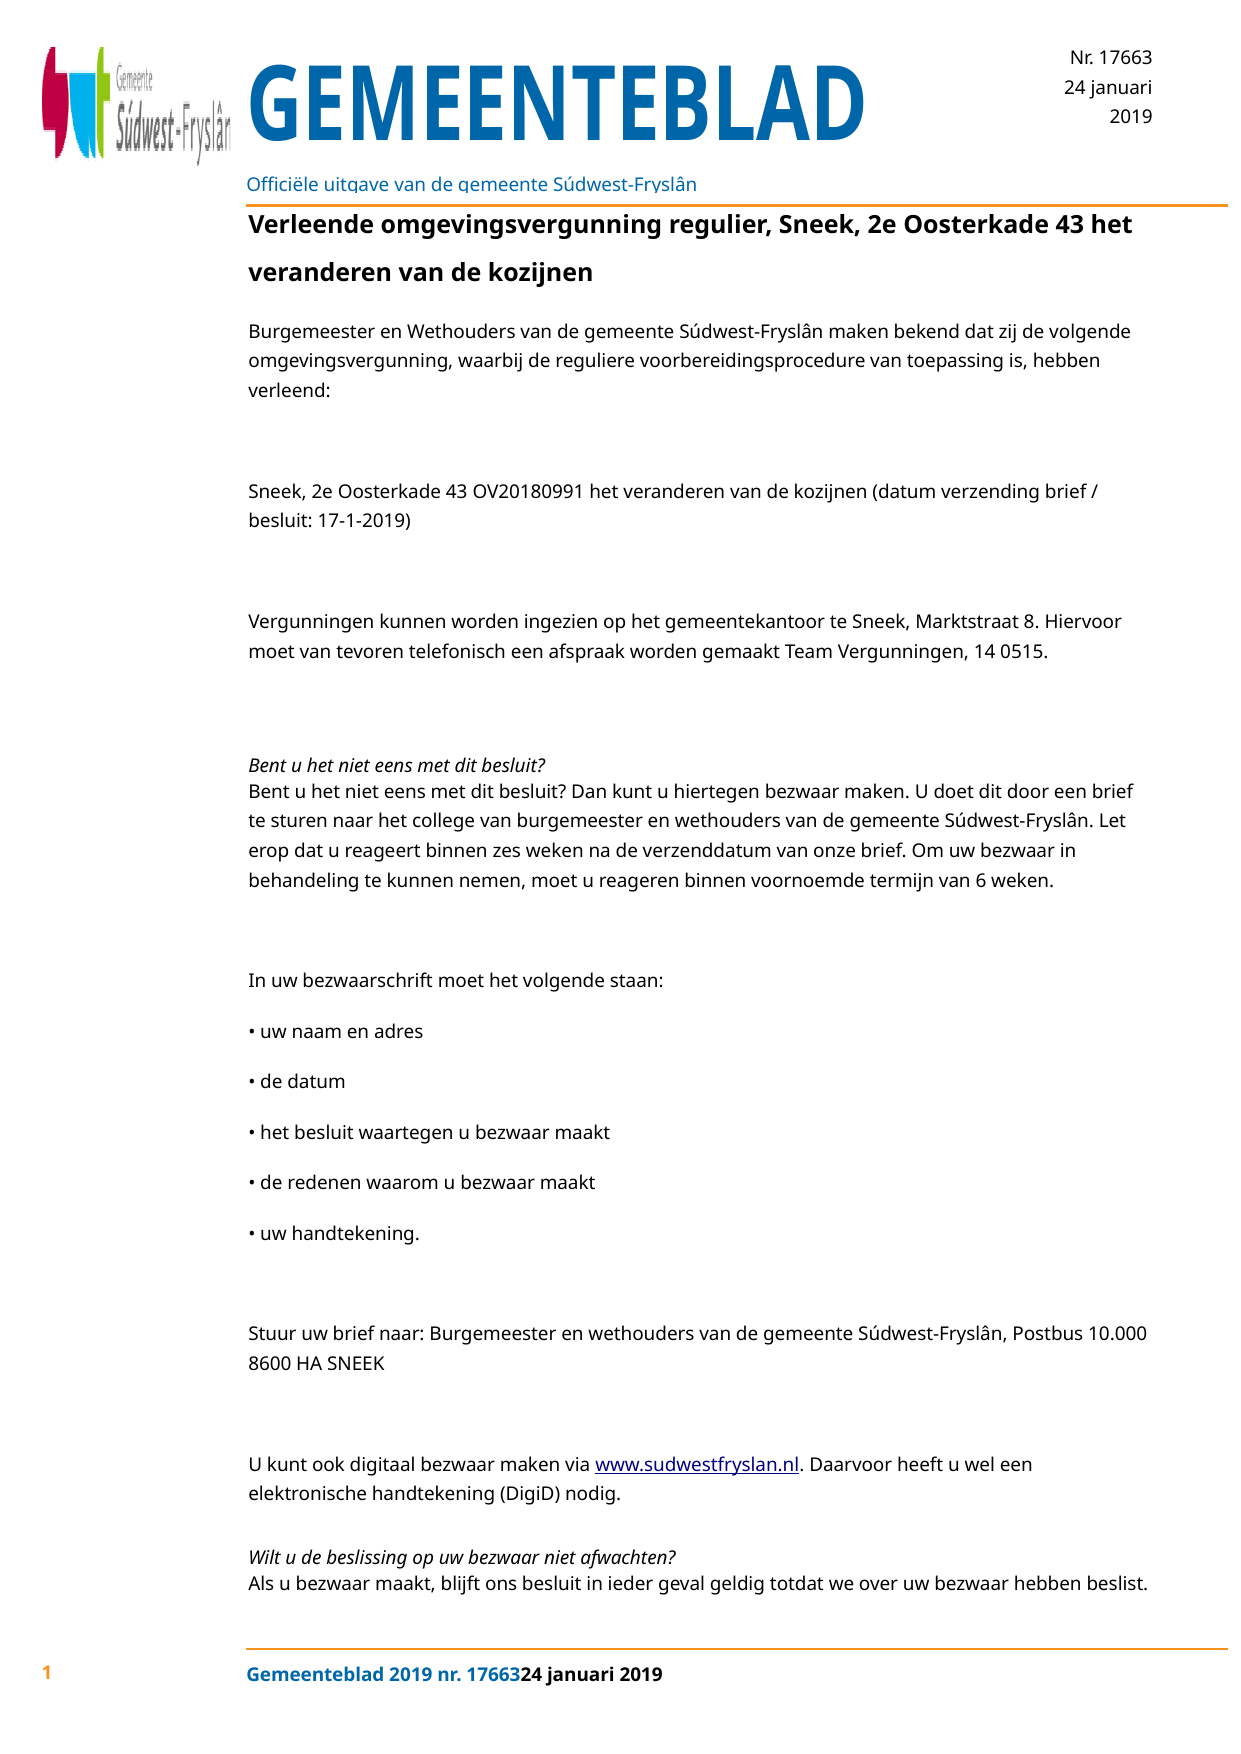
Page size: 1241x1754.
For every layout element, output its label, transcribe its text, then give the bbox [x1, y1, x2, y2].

text • uw naam en adres [248, 1018, 1152, 1044]
text • uw handtekening. [248, 1220, 1152, 1245]
text • het besluit waartegen u bezwaar maakt [248, 1119, 1152, 1144]
text • de datum [248, 1068, 1152, 1094]
text Burgemeester en Wethouders van de gemeente Súdwest-Fryslân maken bekend dat zij de volgende omgevingsvergunning, waarbij de reguliere voorbereidingsprocedure van toepassing is, hebben verleend: [248, 318, 1152, 403]
text Stuur uw brief naar: Burgemeester en wethouders van de gemeente Súdwest-Fryslân, Postbus 10.000 8600 HA SNEEK [248, 1321, 1152, 1376]
text Verleende omgevingsvergunning regulier, Sneek, 2e Oosterkade 43 het veranderen van de kozijnen [248, 207, 1152, 288]
text In uw bezwaarschrift moet het volgende staan: [248, 968, 1152, 993]
text • de redenen waarom u bezwaar maakt [248, 1169, 1152, 1195]
text Bent u het niet eens met dit besluit? Dan kunt u hiertegen bezwaar maken. U doet dit door een brief te sturen naar het college van burgemeester en wethouders van de gemeente Súdwest-Fryslân. Let erop dat u reageert binnen zes weken na de verzenddatum van onze brief. Om uw bezwaar in behandeling te kunnen nemen, moet u reageren binnen voornoemde termijn van 6 weken. [248, 778, 1152, 892]
picture [41, 47, 231, 172]
text Vergunningen kunnen worden ingezien op het gemeentekantoor te Sneek, Marktstraat 8. Hiervoor moet van tevoren telefonisch een afspraak worden gemaakt Team Vergunningen, 14 0515. [248, 608, 1152, 664]
text Bent u het niet eens met dit besluit? [248, 752, 1152, 778]
text Sneek, 2e Oosterkade 43 OV20180991 het veranderen van de kozijnen (datum verzending brief / besluit: 17-1-2019) [248, 478, 1152, 533]
text U kunt ook digitaal bezwaar maken via www.sudwestfryslan.nl. Daarvoor heeft u wel een elektronische handtekening (DigiD) nodig. [248, 1451, 1152, 1506]
text Als u bezwaar maakt, blijft ons besluit in ieder geval geldig totdat we over uw bezwaar hebben beslist. [248, 1570, 1152, 1596]
text Wilt u de beslissing op uw bezwaar niet afwachten? [248, 1544, 1152, 1570]
